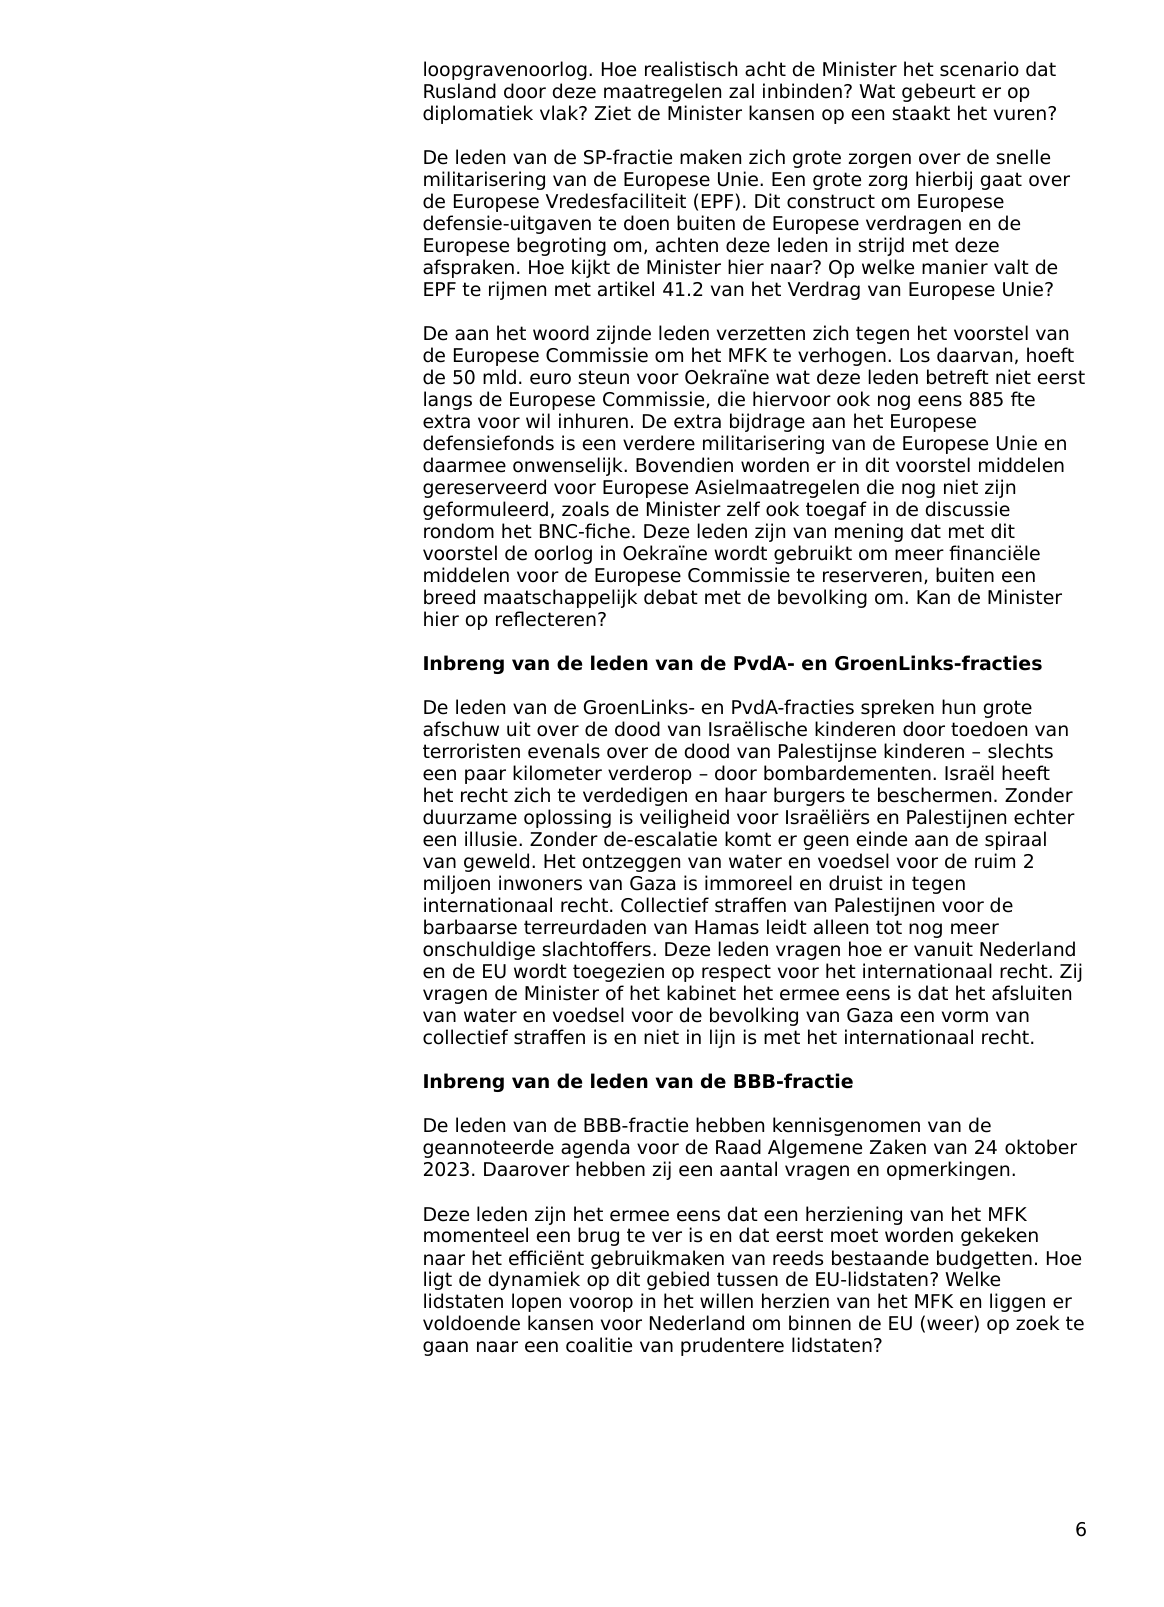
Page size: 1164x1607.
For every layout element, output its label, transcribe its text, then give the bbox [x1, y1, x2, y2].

subtitle Inbreng van de leden van de PvdA- en GroenLinks-fracties [422, 653, 1087, 675]
text De leden van de BBB-fractie hebben kennisgenomen van de geannoteerde agenda voor de Raad Algemene Zaken van 24 oktober 2023. Daarover hebben zij een aantal vragen en opmerkingen. [422, 1115, 1087, 1181]
subtitle Inbreng van de leden van de BBB-fractie [422, 1071, 1087, 1093]
text De leden van de GroenLinks- en PvdA-fracties spreken hun grote afschuw uit over de dood van Israëlische kinderen door toedoen van terroristen evenals over de dood van Palestijnse kinderen – slechts een paar kilometer verderop – door bombardementen. Israël heeft het recht zich te verdedigen en haar burgers te beschermen. Zonder duurzame oplossing is veiligheid voor Israëliërs en Palestijnen echter een illusie. Zonder de-escalatie komt er geen einde aan de spiraal van geweld. Het ontzeggen van water en voedsel voor de ruim 2 miljoen inwoners van Gaza is immoreel en druist in tegen internationaal recht. Collectief straffen van Palestijnen voor de barbaarse terreurdaden van Hamas leidt alleen tot nog meer onschuldige slachtoffers. Deze leden vragen hoe er vanuit Nederland en de EU wordt toegezien op respect voor het internationaal recht. Zij vragen de Minister of het kabinet het ermee eens is dat het afsluiten van water en voedsel voor de bevolking van Gaza een vorm van collectief straffen is en niet in lijn is met het internationaal recht. [422, 697, 1087, 1049]
text Deze leden zijn het ermee eens dat een herziening van het MFK momenteel een brug te ver is en dat eerst moet worden gekeken naar het efficiënt gebruikmaken van reeds bestaande budgetten. Hoe ligt de dynamiek op dit gebied tussen de EU-lidstaten? Welke lidstaten lopen voorop in het willen herzien van het MFK en liggen er voldoende kansen voor Nederland om binnen de EU (weer) op zoek te gaan naar een coalitie van prudentere lidstaten? [422, 1203, 1087, 1357]
text loopgravenoorlog. Hoe realistisch acht de Minister het scenario dat Rusland door deze maatregelen zal inbinden? Wat gebeurt er op diplomatiek vlak? Ziet de Minister kansen op een staakt het vuren? [422, 59, 1087, 125]
text De leden van de SP-fractie maken zich grote zorgen over de snelle militarisering van de Europese Unie. Een grote zorg hierbij gaat over de Europese Vredesfaciliteit (EPF). Dit construct om Europese defensie-uitgaven te doen buiten de Europese verdragen en de Europese begroting om, achten deze leden in strijd met deze afspraken. Hoe kijkt de Minister hier naar? Op welke manier valt de EPF te rijmen met artikel 41.2 van het Verdrag van Europese Unie? [422, 147, 1087, 301]
text De aan het woord zijnde leden verzetten zich tegen het voorstel van de Europese Commissie om het MFK te verhogen. Los daarvan, hoeft de 50 mld. euro steun voor Oekraïne wat deze leden betreft niet eerst langs de Europese Commissie, die hiervoor ook nog eens 885 fte extra voor wil inhuren. De extra bijdrage aan het Europese defensiefonds is een verdere militarisering van de Europese Unie en daarmee onwenselijk. Bovendien worden er in dit voorstel middelen gereserveerd voor Europese Asielmaatregelen die nog niet zijn geformuleerd, zoals de Minister zelf ook toegaf in de discussie rondom het BNC-fiche. Deze leden zijn van mening dat met dit voorstel de oorlog in Oekraïne wordt gebruikt om meer financiële middelen voor de Europese Commissie te reserveren, buiten een breed maatschappelijk debat met de bevolking om. Kan de Minister hier op reflecteren? [422, 323, 1087, 631]
